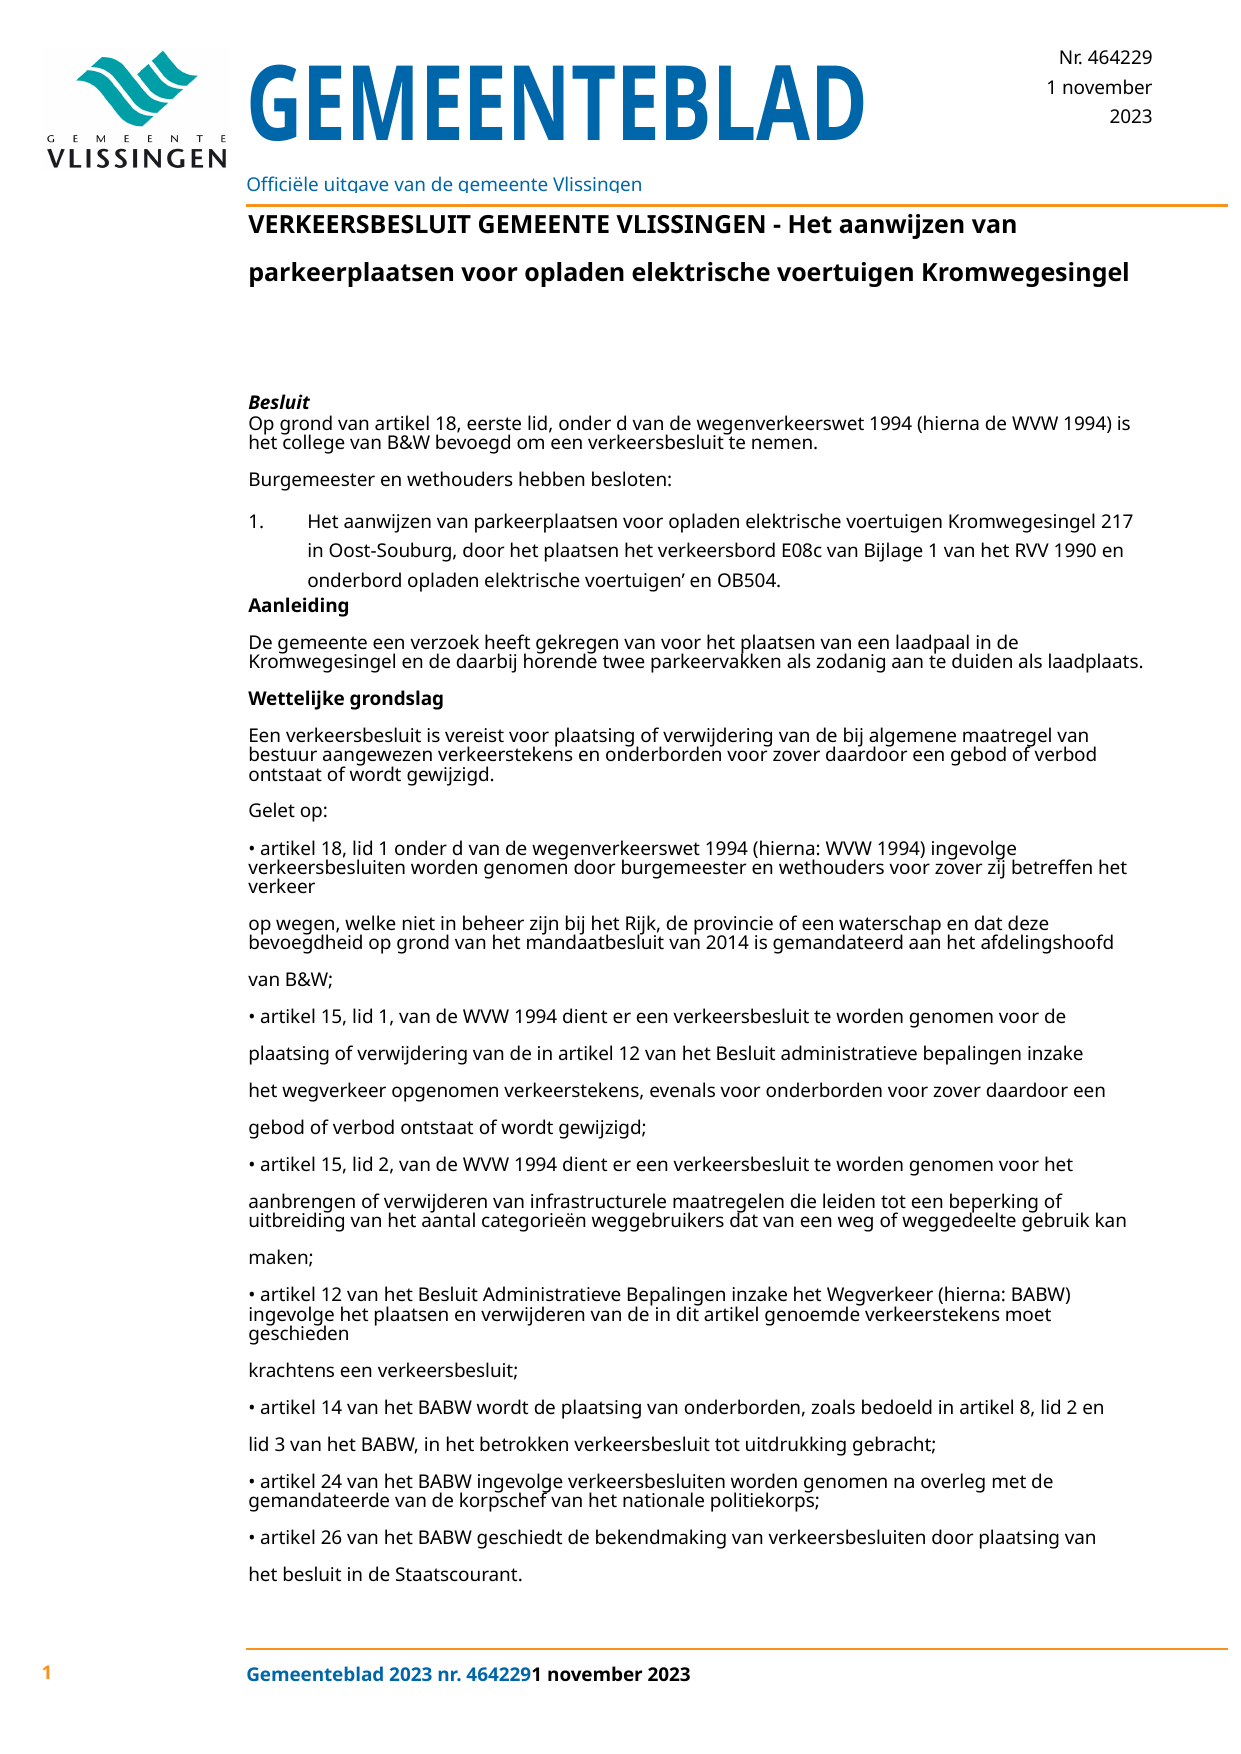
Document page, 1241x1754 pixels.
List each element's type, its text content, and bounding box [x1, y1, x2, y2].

text • artikel 12 van het Besluit Administratieve Bepalingen inzake het Wegverkeer (hierna: BABW) ingevolge het plaatsen en verwijderen van de in dit artikel genoemde verkeerstekens moet geschieden [248, 1286, 1152, 1344]
text op wegen, welke niet in beheer zijn bij het Rijk, de provincie of een waterschap en dat deze bevoegdheid op grond van het mandaatbesluit van 2014 is gemandateerd aan het afdelingshoofd [248, 915, 1152, 953]
text • artikel 24 van het BABW ingevolge verkeersbesluiten worden genomen na overleg met de gemandateerde van de korpschef van het nationale politiekorps; [248, 1473, 1152, 1511]
text • artikel 15, lid 2, van de WVW 1994 dient er een verkeersbesluit te worden genomen voor het [248, 1156, 1152, 1175]
text Burgemeester en wethouders hebben besloten: [248, 471, 1152, 490]
text het besluit in de Staatscourant. [248, 1566, 1152, 1585]
text Op grond van artikel 18, eerste lid, onder d van de wegenverkeerswet 1994 (hierna de WVW 1994) is het college van B&W bevoegd om een verkeersbesluit te nemen. [248, 415, 1152, 453]
text het wegverkeer opgenomen verkeerstekens, evenals voor onderborden voor zover daardoor een [248, 1082, 1152, 1101]
text • artikel 14 van het BABW wordt de plaatsing van onderborden, zoals bedoeld in artikel 8, lid 2 en [248, 1399, 1152, 1418]
text VERKEERSBESLUIT GEMEENTE VLISSINGEN - Het aanwijzen van parkeerplaatsen voor opladen elektrische voertuigen Kromwegesingel [248, 207, 1152, 288]
text • artikel 18, lid 1 onder d van de wegenverkeerswet 1994 (hierna: WVW 1994) ingevolge verkeersbesluiten worden genomen door burgemeester en wethouders voor zover zij betreffen het verkeer [248, 839, 1152, 897]
text • artikel 15, lid 1, van de WVW 1994 dient er een verkeersbesluit te worden genomen voor de [248, 1008, 1152, 1027]
text krachtens een verkeersbesluit; [248, 1362, 1152, 1381]
text • artikel 26 van het BABW geschiedt de bekendmaking van verkeersbesluiten door plaatsing van [248, 1529, 1152, 1548]
text Wettelijke grondslag [248, 690, 1152, 709]
text Gelet op: [248, 802, 1152, 822]
text gebod of verbod ontstaat of wordt gewijzigd; [248, 1119, 1152, 1138]
text aanbrengen of verwijderen van infrastructurele maatregelen die leiden tot een beperking of uitbreiding van het aantal categorieën weggebruikers dat van een weg of weggedeelte gebruik kan [248, 1193, 1152, 1232]
list Het aanwijzen van parkeerplaatsen voor opladen elektrische voertuigen Kromwegesingel 217 in Oost-Souburg, door het plaatsen het verkeersbord E08c van Bijlage 1 van het RVV 1990 en onderbord opladen elektrische voertuigen’ en OB504. [248, 508, 1152, 593]
text Aanleiding [248, 597, 1152, 616]
text Een verkeersbesluit is vereist voor plaatsing of verwijdering van de bij algemene maatregel van bestuur aangewezen verkeerstekens en onderborden voor zover daardoor een gebod of verbod ontstaat of wordt gewijzigd. [248, 727, 1152, 785]
text maken; [248, 1249, 1152, 1269]
text van B&W; [248, 971, 1152, 991]
text De gemeente een verzoek heeft gekregen van voor het plaatsen van een laadpaal in de Kromwegesingel en de daarbij horende twee parkeervakken als zodanig aan te duiden als laadplaats. [248, 634, 1152, 672]
text Besluit [248, 389, 1152, 415]
text plaatsing of verwijdering van de in artikel 12 van het Besluit administratieve bepalingen inzake [248, 1045, 1152, 1064]
picture [41, 47, 231, 172]
text lid 3 van het BABW, in het betrokken verkeersbesluit tot uitdrukking gebracht; [248, 1436, 1152, 1455]
